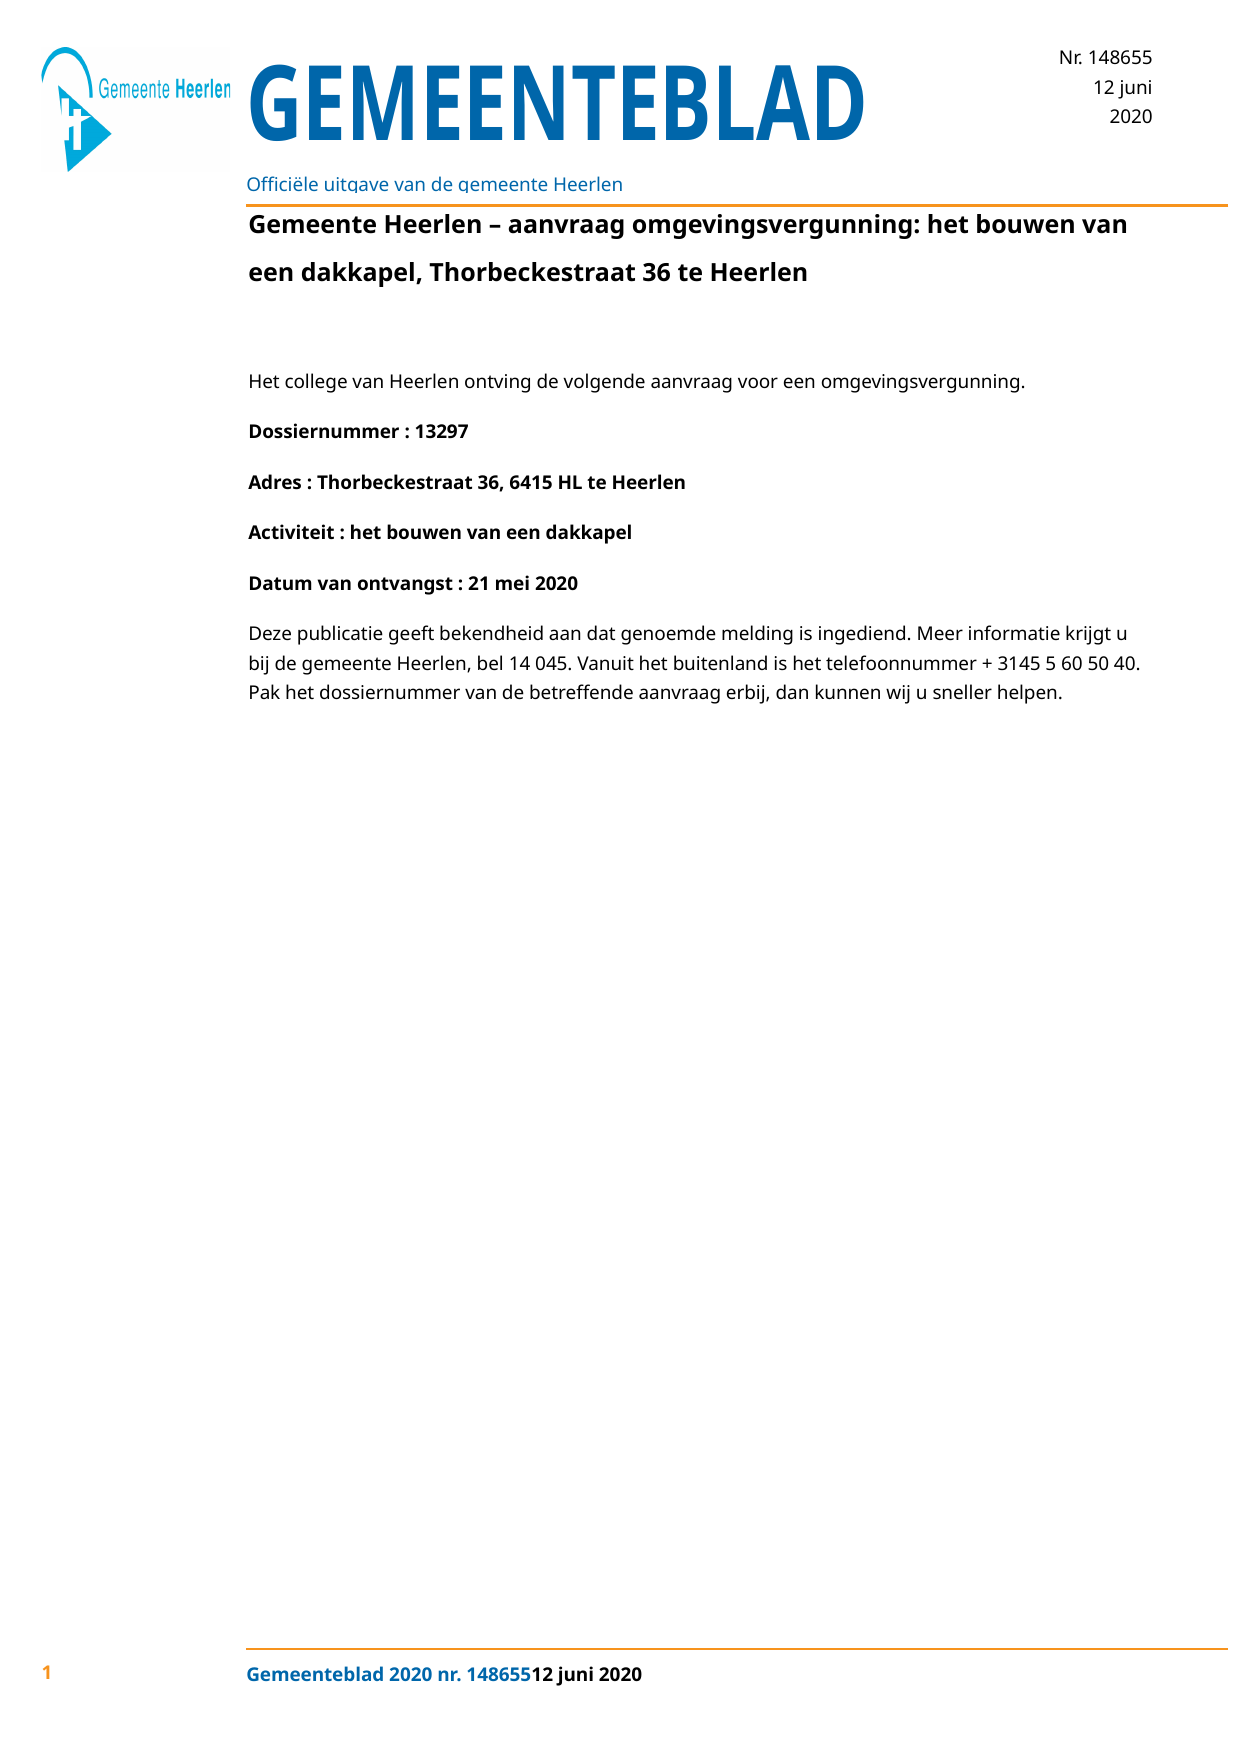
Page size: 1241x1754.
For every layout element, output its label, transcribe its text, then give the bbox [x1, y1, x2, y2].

text Activiteit : het bouwen van een dakkapel [248, 519, 1152, 545]
text Datum van ontvangst : 21 mei 2020 [248, 570, 1152, 596]
picture [41, 47, 231, 172]
text Dossiernummer : 13297 [248, 419, 1152, 444]
text Gemeente Heerlen – aanvraag omgevingsvergunning: het bouwen van een dakkapel, Thorbeckestraat 36 te Heerlen [248, 207, 1152, 288]
text Adres : Thorbeckestraat 36, 6415 HL te Heerlen [248, 469, 1152, 495]
text Deze publicatie geeft bekendheid aan dat genoemde melding is ingediend. Meer informatie krijgt u bij de gemeente Heerlen, bel 14 045. Vanuit het buitenland is het telefoonnummer + 3145 5 60 50 40. Pak het dossiernummer van de betreffende aanvraag erbij, dan kunnen wij u sneller helpen. [248, 620, 1152, 705]
text Het college van Heerlen ontving de volgende aanvraag voor een omgevingsvergunning. [248, 368, 1152, 394]
picture [41, 47, 59, 70]
